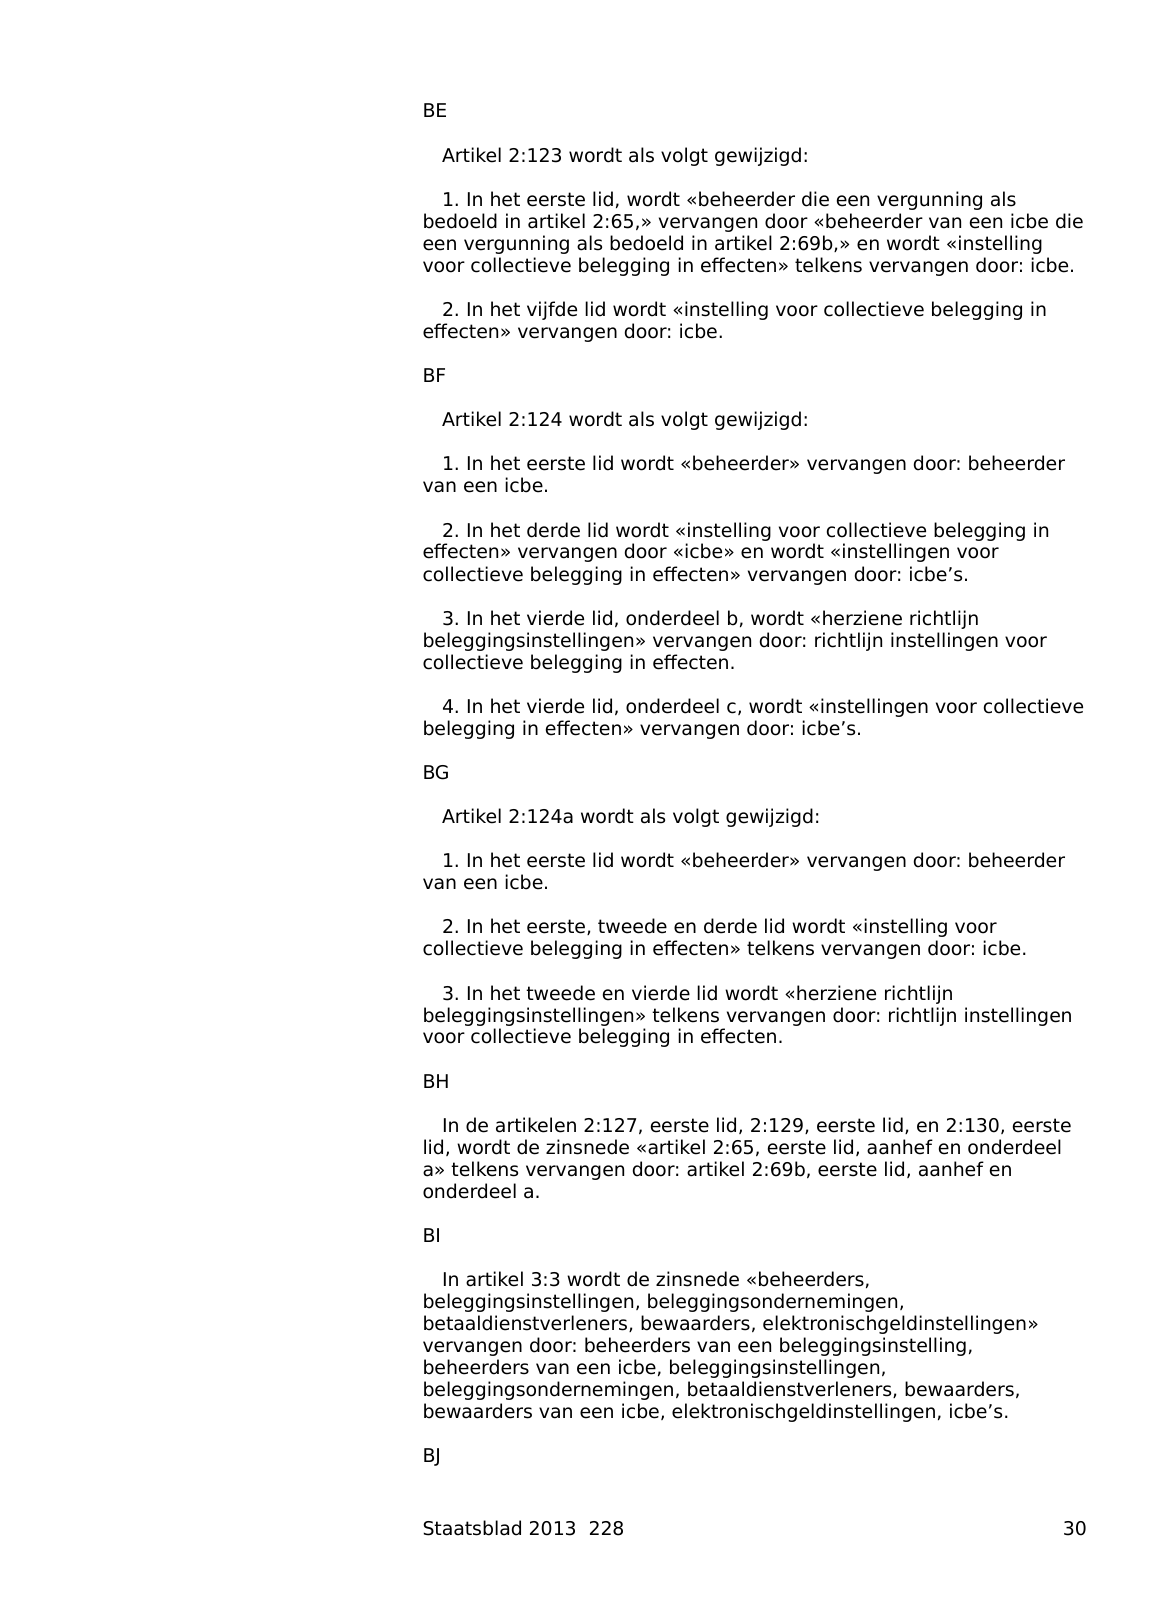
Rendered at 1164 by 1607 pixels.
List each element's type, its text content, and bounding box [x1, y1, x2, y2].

text BH [422, 1071, 1087, 1093]
text 3. In het tweede en vierde lid wordt «herziene richtlijn beleggingsinstellingen» telkens vervangen door: richtlijn instellingen voor collectieve belegging in effecten. [422, 982, 1087, 1048]
text 3. In het vierde lid, onderdeel b, wordt «herziene richtlijn beleggingsinstellingen» vervangen door: richtlijn instellingen voor collectieve belegging in effecten. [422, 608, 1087, 673]
text BF [422, 365, 1087, 387]
text 2. In het vijfde lid wordt «instelling voor collectieve belegging in effecten» vervangen door: icbe. [422, 299, 1087, 343]
text 1. In het eerste lid wordt «beheerder» vervangen door: beheerder van een icbe. [422, 453, 1087, 497]
text BI [422, 1225, 1087, 1247]
text BJ [422, 1445, 1087, 1467]
text BG [422, 762, 1087, 784]
text In de artikelen 2:127, eerste lid, 2:129, eerste lid, en 2:130, eerste lid, wordt de zinsnede «artikel 2:65, eerste lid, aanhef en onderdeel a» telkens vervangen door: artikel 2:69b, eerste lid, aanhef en onderdeel a. [422, 1115, 1087, 1203]
text In artikel 3:3 wordt de zinsnede «beheerders, beleggingsinstellingen, beleggingsondernemingen, betaaldienstverleners, bewaarders, elektronischgeldinstellingen» vervangen door: beheerders van een beleggingsinstelling, beheerders van een icbe, beleggingsinstellingen, beleggingsondernemingen, betaaldienstverleners, bewaarders, bewaarders van een icbe, elektronischgeldinstellingen, icbe’s. [422, 1269, 1087, 1423]
text Artikel 2:124a wordt als volgt gewijzigd: [422, 806, 1087, 828]
text Artikel 2:123 wordt als volgt gewijzigd: [422, 144, 1087, 167]
text 2. In het derde lid wordt «instelling voor collectieve belegging in effecten» vervangen door «icbe» en wordt «instellingen voor collectieve belegging in effecten» vervangen door: icbe’s. [422, 519, 1087, 585]
text BE [422, 100, 1087, 122]
text Artikel 2:124 wordt als volgt gewijzigd: [422, 409, 1087, 431]
text 4. In het vierde lid, onderdeel c, wordt «instellingen voor collectieve belegging in effecten» vervangen door: icbe’s. [422, 696, 1087, 740]
text 1. In het eerste lid, wordt «beheerder die een vergunning als bedoeld in artikel 2:65,» vervangen door «beheerder van een icbe die een vergunning als bedoeld in artikel 2:69b,» en wordt «instelling voor collectieve belegging in effecten» telkens vervangen door: icbe. [422, 189, 1087, 277]
text 1. In het eerste lid wordt «beheerder» vervangen door: beheerder van een icbe. [422, 850, 1087, 894]
text 2. In het eerste, tweede en derde lid wordt «instelling voor collectieve belegging in effecten» telkens vervangen door: icbe. [422, 916, 1087, 960]
